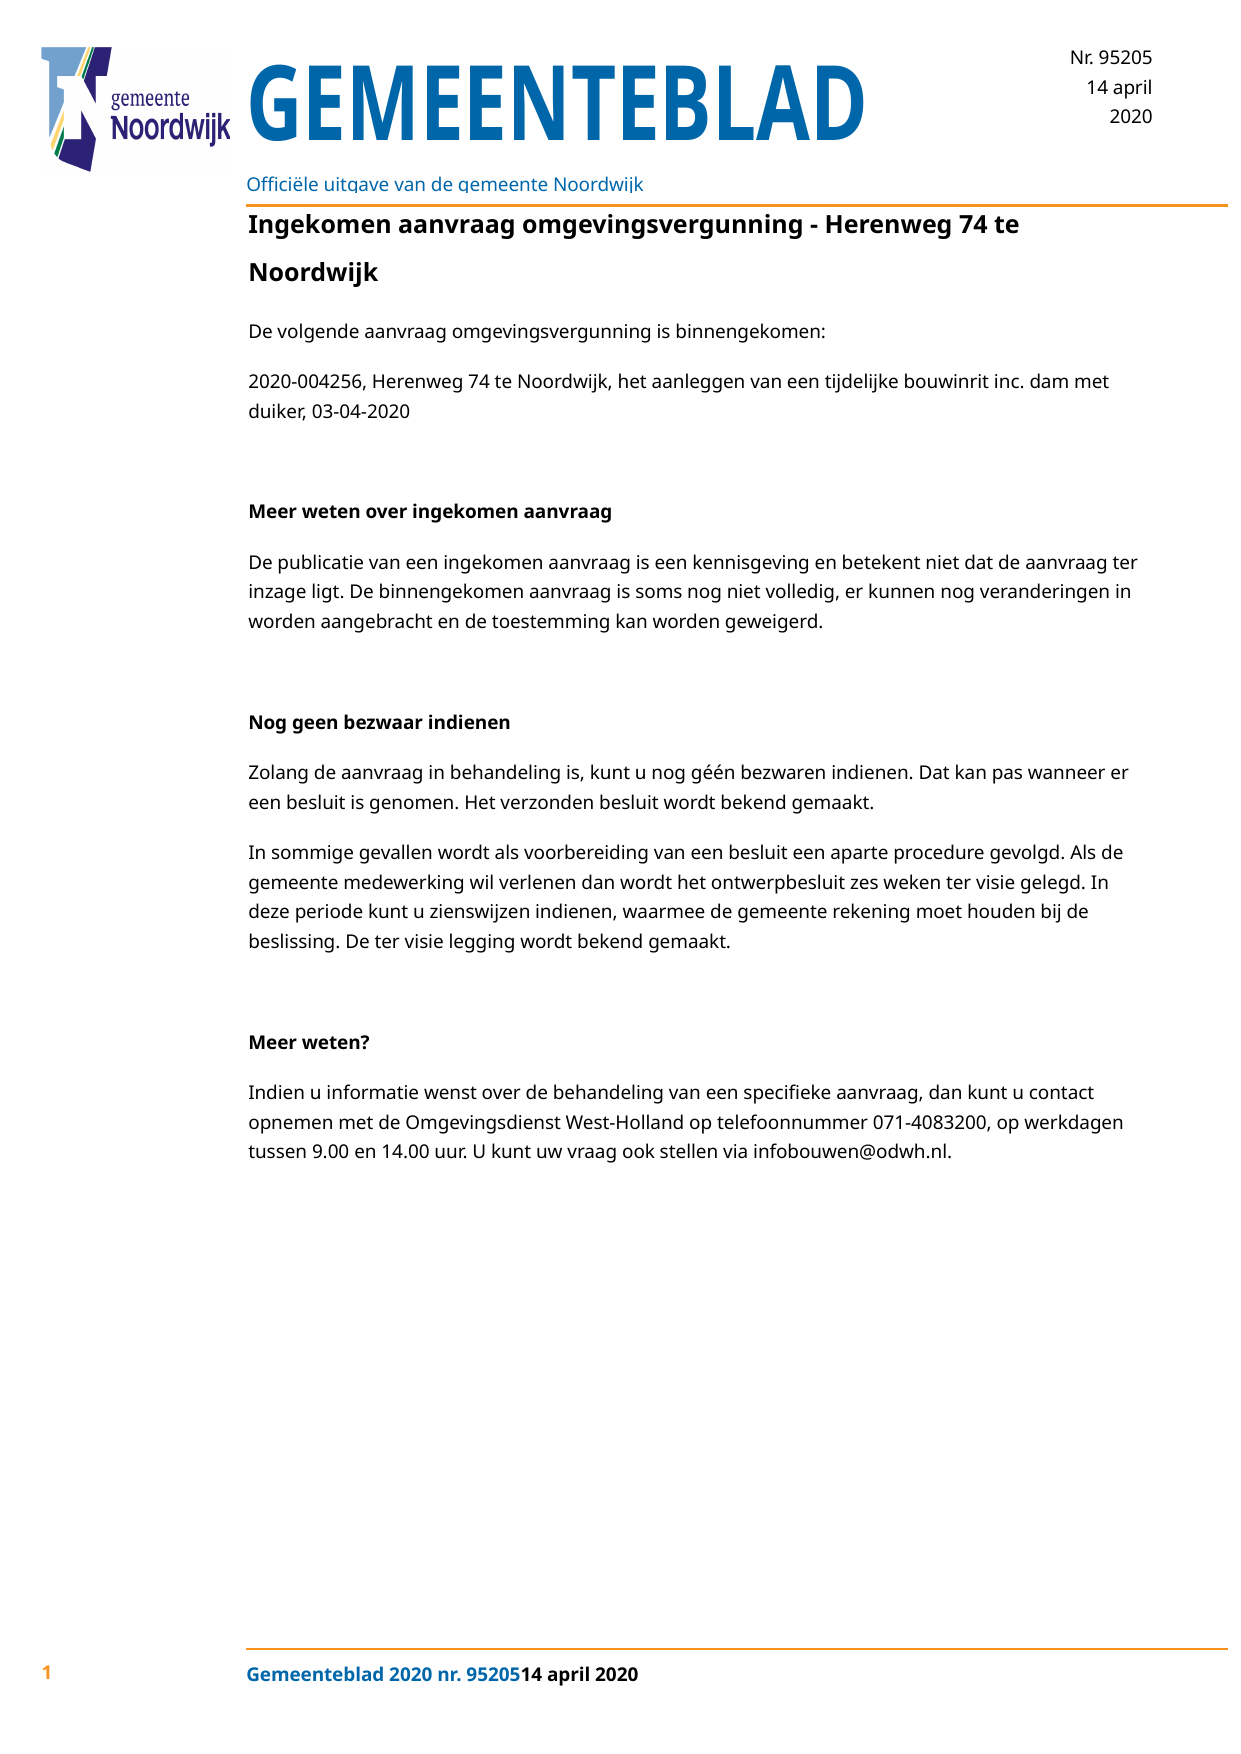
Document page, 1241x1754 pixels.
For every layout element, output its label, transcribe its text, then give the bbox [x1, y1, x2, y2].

text De volgende aanvraag omgevingsvergunning is binnengekomen: [248, 318, 1152, 344]
text De publicatie van een ingekomen aanvraag is een kennisgeving en betekent niet dat de aanvraag ter inzage ligt. De binnengekomen aanvraag is soms nog niet volledig, er kunnen nog veranderingen in worden aangebracht en de toestemming kan worden geweigerd. [248, 549, 1152, 634]
text Nog geen bezwaar indienen [248, 709, 1152, 735]
text 2020-004256, Herenweg 74 te Noordwijk, het aanleggen van een tijdelijke bouwinrit inc. dam met duiker, 03-04-2020 [248, 368, 1152, 424]
text Zolang de aanvraag in behandeling is, kunt u nog géén bezwaren indienen. Dat kan pas wanneer er een besluit is genomen. Het verzonden besluit wordt bekend gemaakt. [248, 759, 1152, 815]
text Ingekomen aanvraag omgevingsvergunning - Herenweg 74 te Noordwijk [248, 207, 1152, 288]
text Meer weten over ingekomen aanvraag [248, 499, 1152, 524]
text In sommige gevallen wordt als voorbereiding van een besluit een aparte procedure gevolgd. Als de gemeente medewerking wil verlenen dan wordt het ontwerpbesluit zes weken ter visie gelegd. In deze periode kunt u zienswijzen indienen, waarmee de gemeente rekening moet houden bij de beslissing. De ter visie legging wordt bekend gemaakt. [248, 839, 1152, 954]
picture [41, 47, 231, 172]
text Indien u informatie wenst over de behandeling van een specifieke aanvraag, dan kunt u contact opnemen met de Omgevingsdienst West-Holland op telefoonnummer 071-4083200, op werkdagen tussen 9.00 en 14.00 uur. U kunt uw vraag ook stellen via infobouwen@odwh.nl. [248, 1079, 1152, 1164]
text Meer weten? [248, 1029, 1152, 1055]
